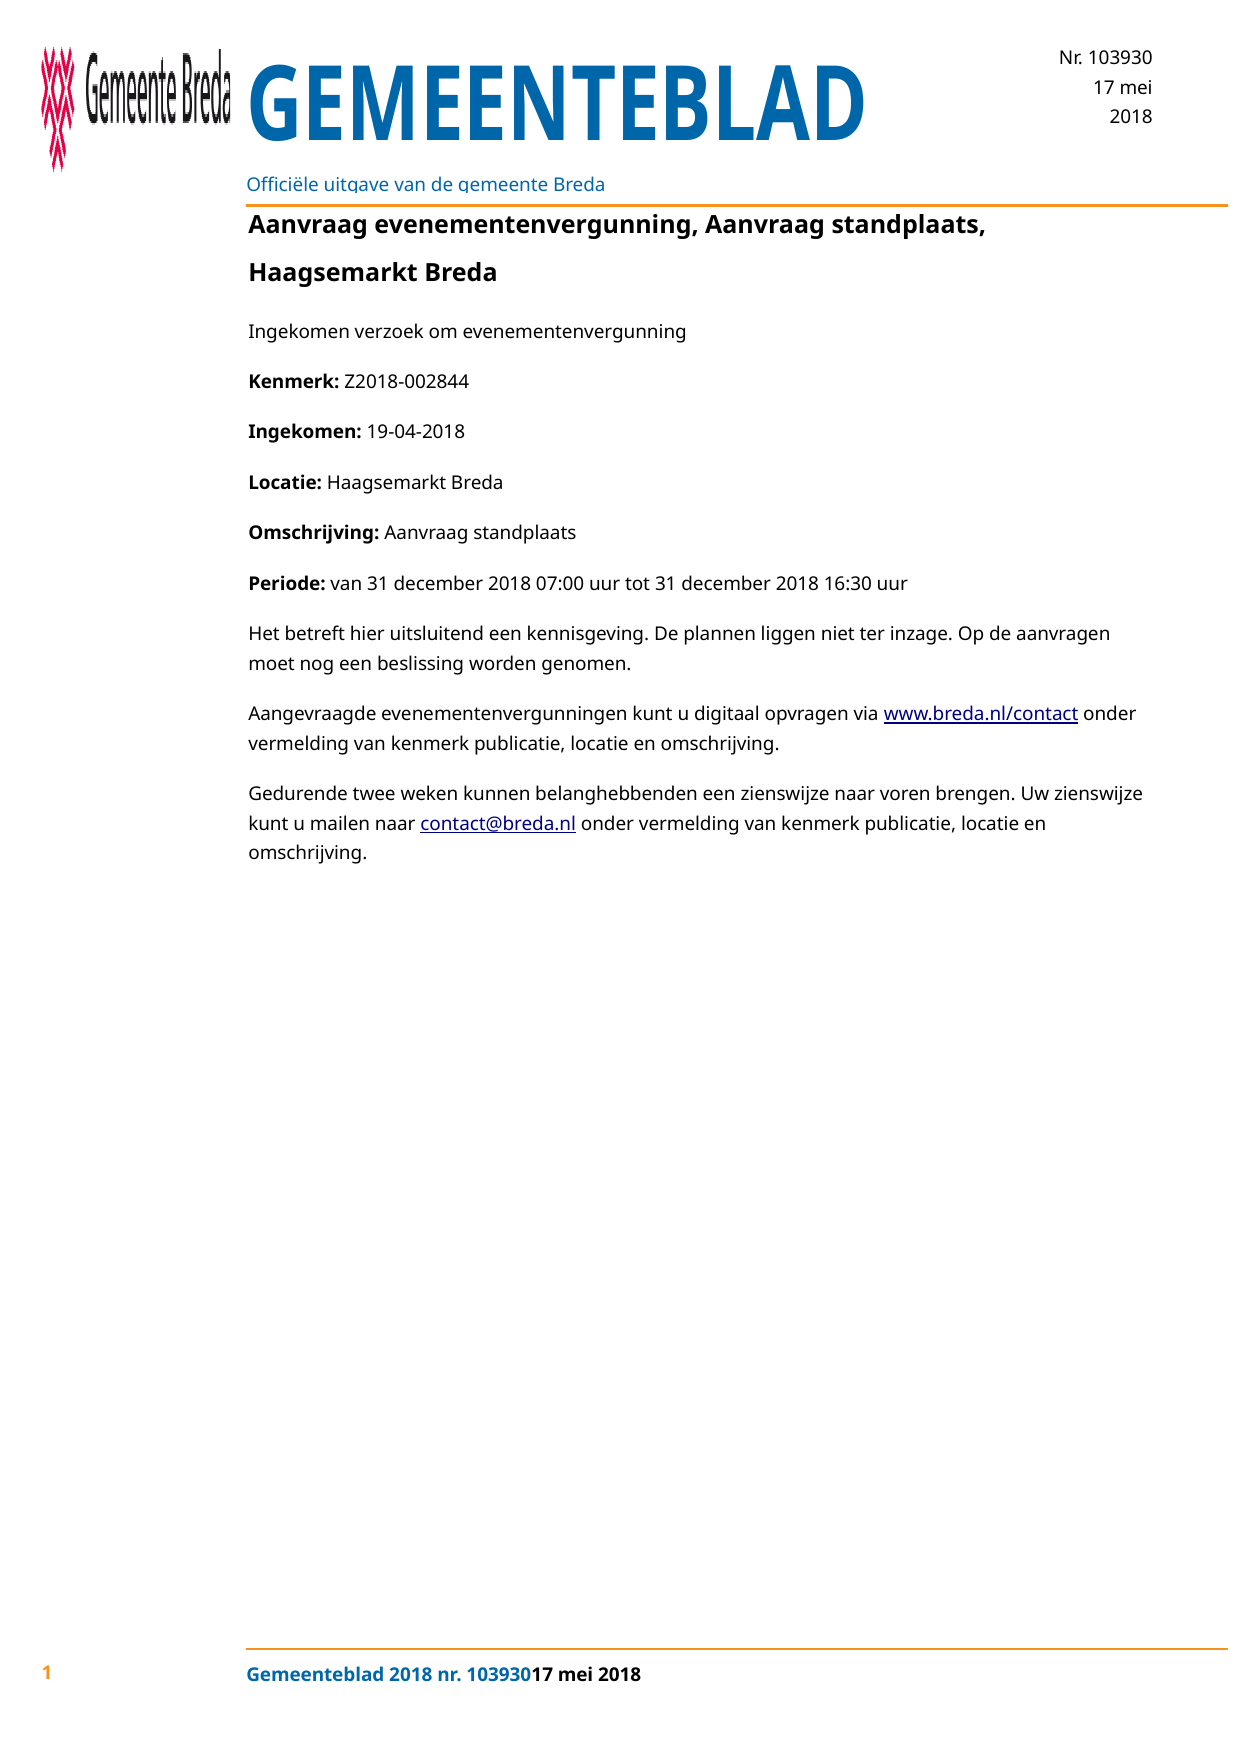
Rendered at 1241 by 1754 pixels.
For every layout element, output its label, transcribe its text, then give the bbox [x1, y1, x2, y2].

text Het betreft hier uitsluitend een kennisgeving. De plannen liggen niet ter inzage. Op de aanvragen moet nog een beslissing worden genomen. [248, 620, 1152, 676]
text Ingekomen: 19-04-2018 [248, 419, 1152, 444]
text Kenmerk: Z2018-002844 [248, 368, 1152, 394]
text Omschrijving: Aanvraag standplaats [248, 519, 1152, 545]
text Ingekomen verzoek om evenementenvergunning [248, 318, 1152, 344]
text Locatie: Haagsemarkt Breda [248, 469, 1152, 495]
text Periode: van 31 december 2018 07:00 uur tot 31 december 2018 16:30 uur [248, 570, 1152, 596]
text Gedurende twee weken kunnen belanghebbenden een zienswijze naar voren brengen. Uw zienswijze kunt u mailen naar contact@breda.nl onder vermelding van kenmerk publicatie, locatie en omschrijving. [248, 780, 1152, 865]
text Aangevraagde evenementenvergunningen kunt u digitaal opvragen via www.breda.nl/contact onder vermelding van kenmerk publicatie, locatie en omschrijving. [248, 700, 1152, 756]
text Aanvraag evenementenvergunning, Aanvraag standplaats, Haagsemarkt Breda [248, 207, 1152, 288]
picture [41, 47, 231, 172]
